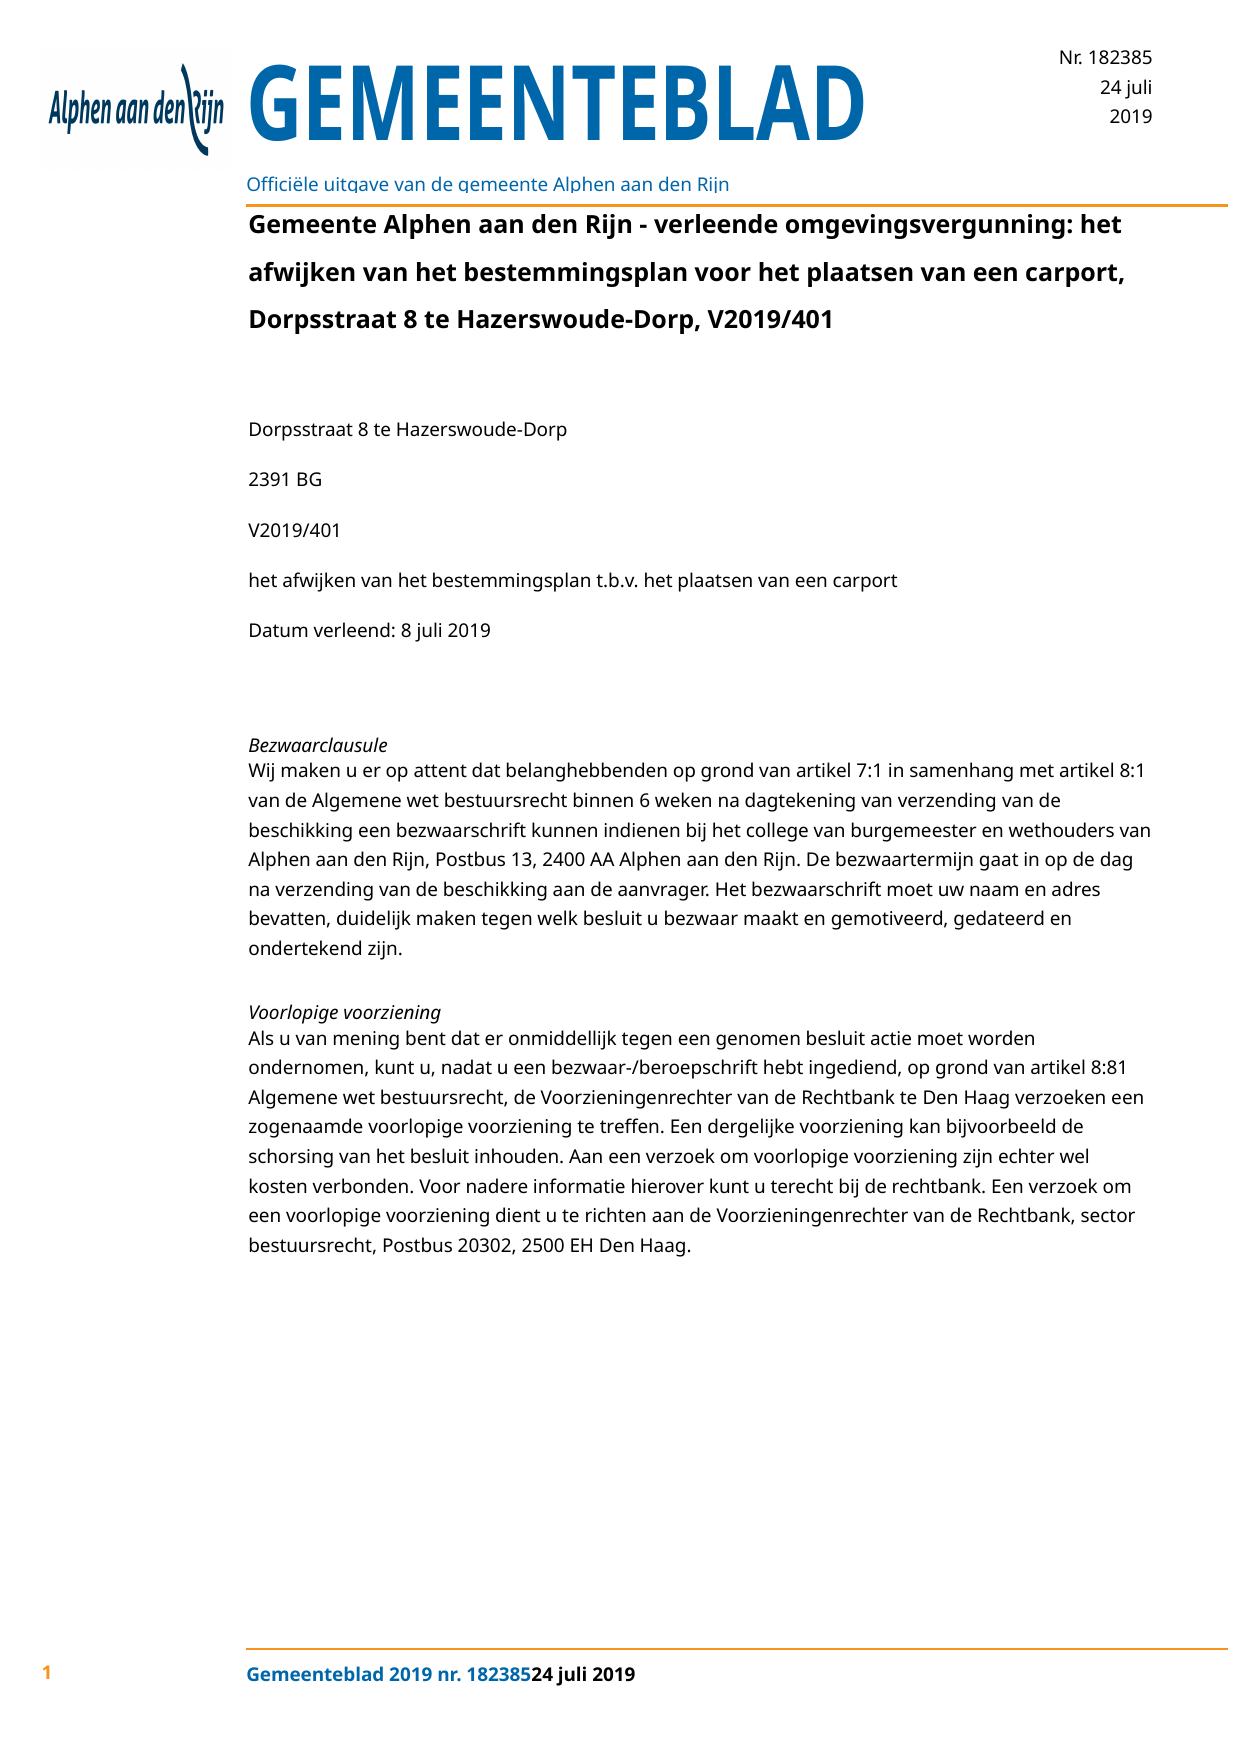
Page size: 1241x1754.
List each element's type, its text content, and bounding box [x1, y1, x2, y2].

text Dorpsstraat 8 te Hazerswoude-Dorp [248, 416, 1152, 442]
text Wij maken u er op attent dat belanghebbenden op grond van artikel 7:1 in samenhang met artikel 8:1 van de Algemene wet bestuursrecht binnen 6 weken na dagtekening van verzending van de beschikking een bezwaarschrift kunnen indienen bij het college van burgemeester en wethouders van Alphen aan den Rijn, Postbus 13, 2400 AA Alphen aan den Rijn. De bezwaartermijn gaat in op de dag na verzending van de beschikking aan de aanvrager. Het bezwaarschrift moet uw naam en adres bevatten, duidelijk maken tegen welk besluit u bezwaar maakt en gemotiveerd, gedateerd en ondertekend zijn. [248, 758, 1152, 961]
text Datum verleend: 8 juli 2019 [248, 618, 1152, 643]
text Bezwaarclausule [248, 732, 1152, 758]
text Voorlopige voorziening [248, 999, 1152, 1025]
text Als u van mening bent dat er onmiddellijk tegen een genomen besluit actie moet worden ondernomen, kunt u, nadat u een bezwaar-/beroepschrift hebt ingediend, op grond van artikel 8:81 Algemene wet bestuursrecht, de Voorzieningenrechter van de Rechtbank te Den Haag verzoeken een zogenaamde voorlopige voorziening te treffen. Een dergelijke voorziening kan bijvoorbeeld de schorsing van het besluit inhouden. Aan een verzoek om voorlopige voorziening zijn echter wel kosten verbonden. Voor nadere informatie hierover kunt u terecht bij de rechtbank. Een verzoek om een voorlopige voorziening dient u te richten aan de Voorzieningenrechter van de Rechtbank, sector bestuursrecht, Postbus 20302, 2500 EH Den Haag. [248, 1025, 1152, 1258]
text V2019/401 [248, 517, 1152, 542]
picture [41, 47, 231, 172]
text het afwijken van het bestemmingsplan t.b.v. het plaatsen van een carport [248, 567, 1152, 593]
text 2391 BG [248, 466, 1152, 492]
text Gemeente Alphen aan den Rijn - verleende omgevingsvergunning: het afwijken van het bestemmingsplan voor het plaatsen van een carport, Dorpsstraat 8 te Hazerswoude-Dorp, V2019/401 [248, 207, 1152, 336]
